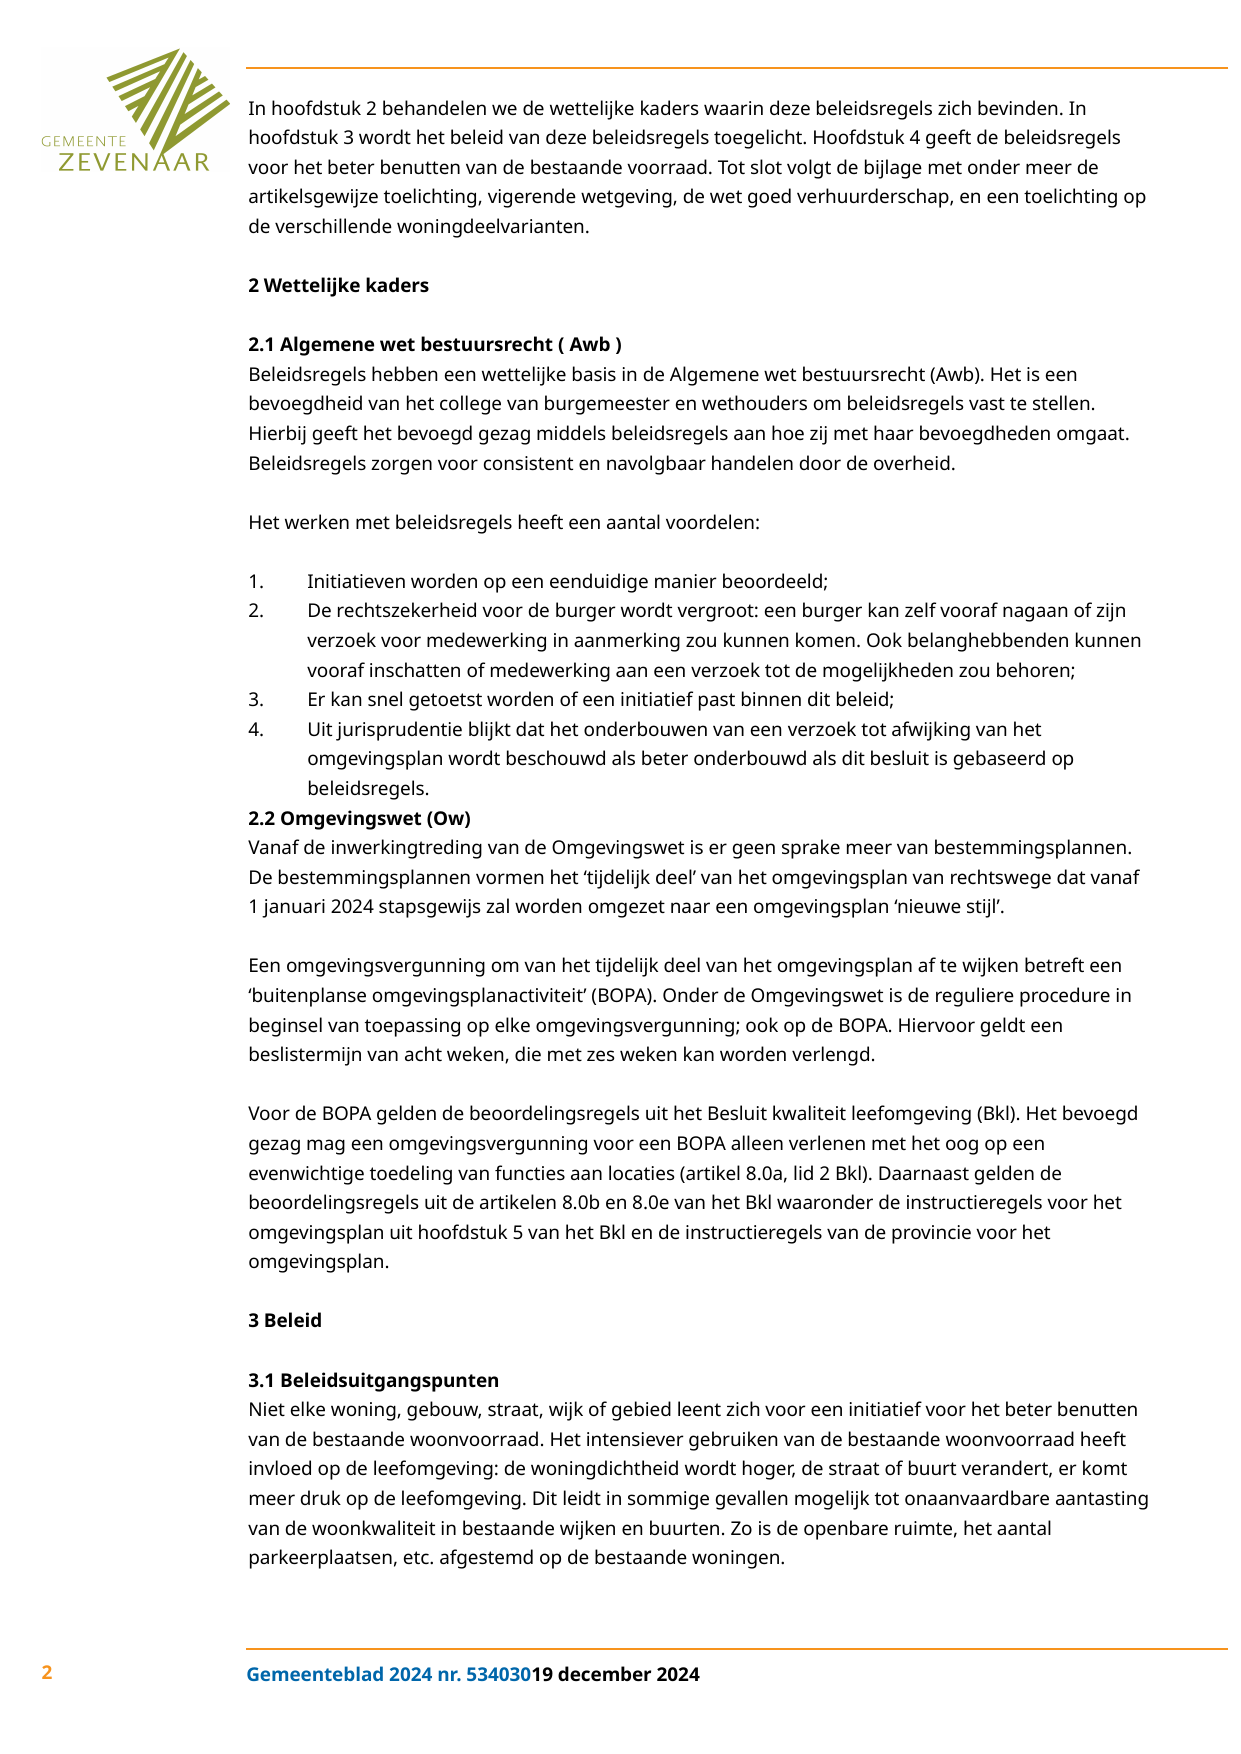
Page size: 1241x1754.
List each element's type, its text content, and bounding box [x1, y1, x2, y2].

picture [41, 47, 231, 172]
text Niet elke woning, gebouw, straat, wijk of gebied leent zich voor een initiatief voor het beter benutten van de bestaande woonvoorraad. Het intensiever gebruiken van de bestaande woonvoorraad heeft invloed op de leefomgeving: de woningdichtheid wordt hoger, de straat of buurt verandert, er komt meer druk op de leefomgeving. Dit leidt in sommige gevallen mogelijk tot onaanvaardbare aantasting van de woonkwaliteit in bestaande wijken en buurten. Zo is de openbare ruimte, het aantal parkeerplaatsen, etc. afgestemd op de bestaande woningen. [248, 1396, 1152, 1570]
text 2.2 Omgevingswet (Ow) [248, 805, 1152, 831]
text Beleidsregels hebben een wettelijke basis in de Algemene wet bestuursrecht (Awb). Het is een bevoegdheid van het college van burgemeester en wethouders om beleidsregels vast te stellen. Hierbij geeft het bevoegd gezag middels beleidsregels aan hoe zij met haar bevoegdheden omgaat. Beleidsregels zorgen voor consistent en navolgbaar handelen door de overheid. [248, 361, 1152, 476]
text Voor de BOPA gelden de beoordelingsregels uit het Besluit kwaliteit leefomgeving (Bkl). Het bevoegd gezag mag een omgevingsvergunning voor een BOPA alleen verlenen met het oog op een evenwichtige toedeling van functies aan locaties (artikel 8.0a, lid 2 Bkl). Daarnaast gelden de beoordelingsregels uit de artikelen 8.0b en 8.0e van het Bkl waaronder de instructieregels voor het omgevingsplan uit hoofdstuk 5 van het Bkl en de instructieregels van de provincie voor het omgevingsplan. [248, 1101, 1152, 1274]
list Uit jurisprudentie blijkt dat het onderbouwen van een verzoek tot afwijking van het omgevingsplan wordt beschouwd als beter onderbouwd als dit besluit is gebaseerd op beleidsregels. [248, 716, 1152, 801]
text Een omgevingsvergunning om van het tijdelijk deel van het omgevingsplan af te wijken betreft een ‘buitenplanse omgevingsplanactiviteit’ (BOPA). Onder de Omgevingswet is de reguliere procedure in beginsel van toepassing op elke omgevingsvergunning; ook op de BOPA. Hiervoor geldt een beslistermijn van acht weken, die met zes weken kan worden verlengd. [248, 953, 1152, 1067]
list Initiatieven worden op een eenduidige manier beoordeeld; [248, 568, 1152, 594]
list De rechtszekerheid voor de burger wordt vergroot: een burger kan zelf vooraf nagaan of zijn verzoek voor medewerking in aanmerking zou kunnen komen. Ook belanghebbenden kunnen vooraf inschatten of medewerking aan een verzoek tot de mogelijkheden zou behoren; [248, 598, 1152, 683]
text 3.1 Beleidsuitgangspunten [248, 1367, 1152, 1393]
text Het werken met beleidsregels heeft een aantal voordelen: [248, 509, 1152, 535]
text 3 Beleid [248, 1308, 1152, 1333]
text 2 Wettelijke kaders [248, 272, 1152, 298]
text In hoofdstuk 2 behandelen we de wettelijke kaders waarin deze beleidsregels zich bevinden. In hoofdstuk 3 wordt het beleid van deze beleidsregels toegelicht. Hoofdstuk 4 geeft de beleidsregels voor het beter benutten van de bestaande voorraad. Tot slot volgt de bijlage met onder meer de artikelsgewijze toelichting, vigerende wetgeving, de wet goed verhuurderschap, en een toelichting op de verschillende woningdeelvarianten. [248, 95, 1152, 239]
text Vanaf de inwerkingtreding van de Omgevingswet is er geen sprake meer van bestemmingsplannen. De bestemmingsplannen vormen het ‘tijdelijk deel’ van het omgevingsplan van rechtswege dat vanaf 1 januari 2024 stapsgewijs zal worden omgezet naar een omgevingsplan ‘nieuwe stijl’. [248, 834, 1152, 919]
list Er kan snel getoetst worden of een initiatief past binnen dit beleid; [248, 686, 1152, 712]
text 2.1 Algemene wet bestuursrecht ( Awb ) [248, 331, 1152, 357]
